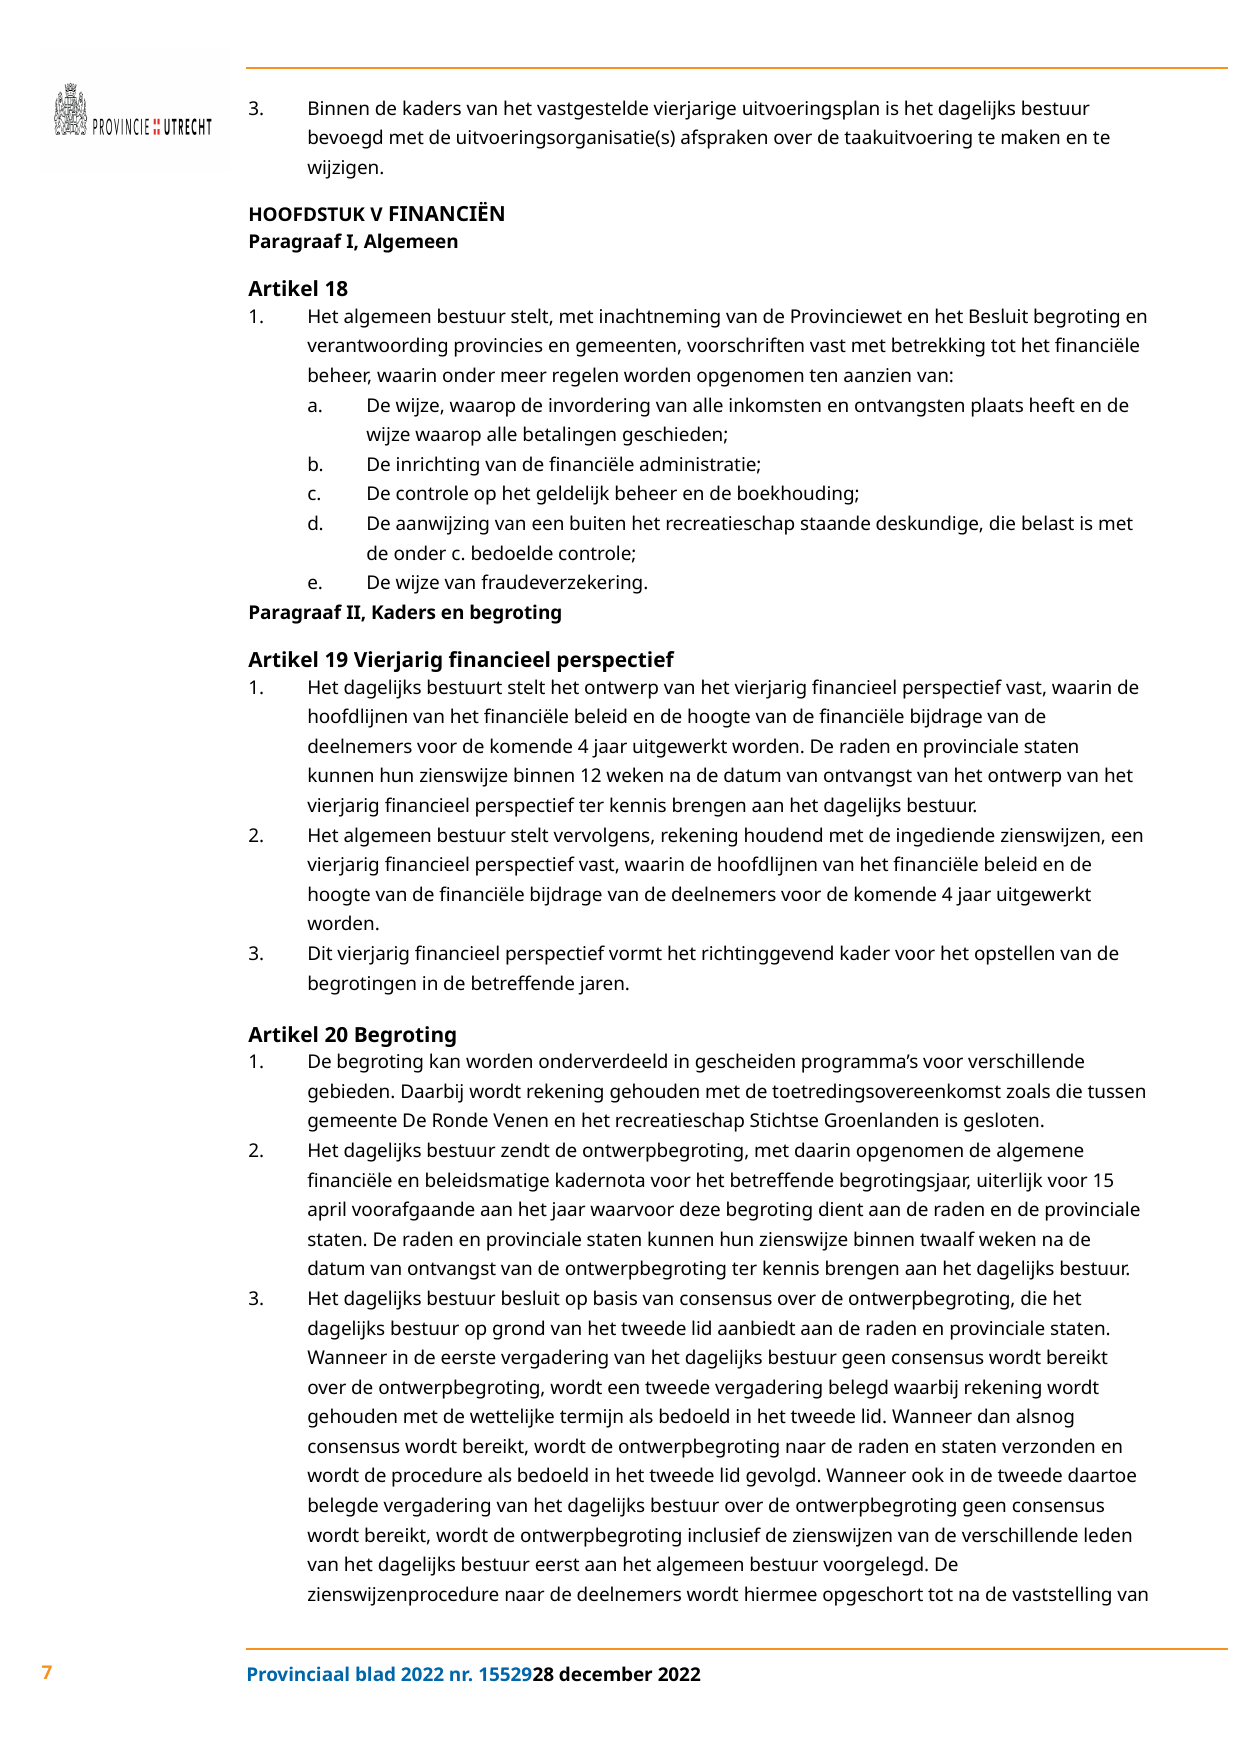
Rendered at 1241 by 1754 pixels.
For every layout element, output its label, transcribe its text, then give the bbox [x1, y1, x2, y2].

list Het dagelijks bestuurt stelt het ontwerp van het vierjarig financieel perspectief vast, waarin de hoofdlijnen van het financiële beleid en de hoogte van de financiële bijdrage van de deelnemers voor de komende 4 jaar uitgewerkt worden. De raden en provinciale staten kunnen hun zienswijze binnen 12 weken na de datum van ontvangst van het ontwerp van het vierjarig financieel perspectief ter kennis brengen aan het dagelijks bestuur. [248, 674, 1152, 818]
list Binnen de kaders van het vastgestelde vierjarige uitvoeringsplan is het dagelijks bestuur bevoegd met de uitvoeringsorganisatie(s) afspraken over de taakuitvoering te maken en te wijzigen. [248, 95, 1152, 180]
text Paragraaf I, Algemeen [248, 228, 1152, 254]
text HOOFDSTUK V FINANCIËN [248, 199, 1152, 228]
text Artikel 20 Begroting [248, 1020, 1152, 1048]
picture [41, 47, 231, 172]
list De wijze van fraudeverzekering. [307, 569, 1152, 595]
list De inrichting van de financiële administratie; [307, 451, 1152, 477]
list Het dagelijks bestuur zendt de ontwerpbegroting, met daarin opgenomen de algemene financiële en beleidsmatige kadernota voor het betreffende begrotingsjaar, uiterlijk voor 15 april voorafgaande aan het jaar waarvoor deze begroting dient aan de raden en de provinciale staten. De raden en provinciale staten kunnen hun zienswijze binnen twaalf weken na de datum van ontvangst van de ontwerpbegroting ter kennis brengen aan het dagelijks bestuur. [248, 1137, 1152, 1281]
text Paragraaf II, Kaders en begroting [248, 599, 1152, 624]
list De wijze, waarop de invordering van alle inkomsten en ontvangsten plaats heeft en de wijze waarop alle betalingen geschieden; [307, 392, 1152, 447]
list De aanwijzing van een buiten het recreatieschap staande deskundige, die belast is met de onder c. bedoelde controle; [307, 510, 1152, 565]
text Artikel 19 Vierjarig financieel perspectief [248, 645, 1152, 674]
list De begroting kan worden onderverdeeld in gescheiden programma’s voor verschillende gebieden. Daarbij wordt rekening gehouden met de toetredingsovereenkomst zoals die tussen gemeente De Ronde Venen en het recreatieschap Stichtse Groenlanden is gesloten. [248, 1048, 1152, 1133]
list Het dagelijks bestuur besluit op basis van consensus over de ontwerpbegroting, die het dagelijks bestuur op grond van het tweede lid aanbiedt aan de raden en provinciale staten. Wanneer in de eerste vergadering van het dagelijks bestuur geen consensus wordt bereikt over de ontwerpbegroting, wordt een tweede vergadering belegd waarbij rekening wordt gehouden met de wettelijke termijn als bedoeld in het tweede lid. Wanneer dan alsnog consensus wordt bereikt, wordt de ontwerpbegroting naar de raden en staten verzonden en wordt de procedure als bedoeld in het tweede lid gevolgd. Wanneer ook in de tweede daartoe belegde vergadering van het dagelijks bestuur over de ontwerpbegroting geen consensus wordt bereikt, wordt de ontwerpbegroting inclusief de zienswijzen van de verschillende leden van het dagelijks bestuur eerst aan het algemeen bestuur voorgelegd. De zienswijzenprocedure naar de deelnemers wordt hiermee opgeschort tot na de vaststelling van [248, 1285, 1152, 1607]
list De controle op het geldelijk beheer en de boekhouding; [307, 481, 1152, 506]
list Het algemeen bestuur stelt vervolgens, rekening houdend met de ingediende zienswijzen, een vierjarig financieel perspectief vast, waarin de hoofdlijnen van het financiële beleid en de hoogte van de financiële bijdrage van de deelnemers voor de komende 4 jaar uitgewerkt worden. [248, 822, 1152, 936]
list Dit vierjarig financieel perspectief vormt het richtinggevend kader voor het opstellen van de begrotingen in de betreffende jaren. [248, 940, 1152, 995]
text Artikel 18 [248, 274, 1152, 303]
list Het algemeen bestuur stelt, met inachtneming van de Provinciewet en het Besluit begroting en verantwoording provincies en gemeenten, voorschriften vast met betrekking tot het financiële beheer, waarin onder meer regelen worden opgenomen ten aanzien van: [248, 303, 1152, 388]
